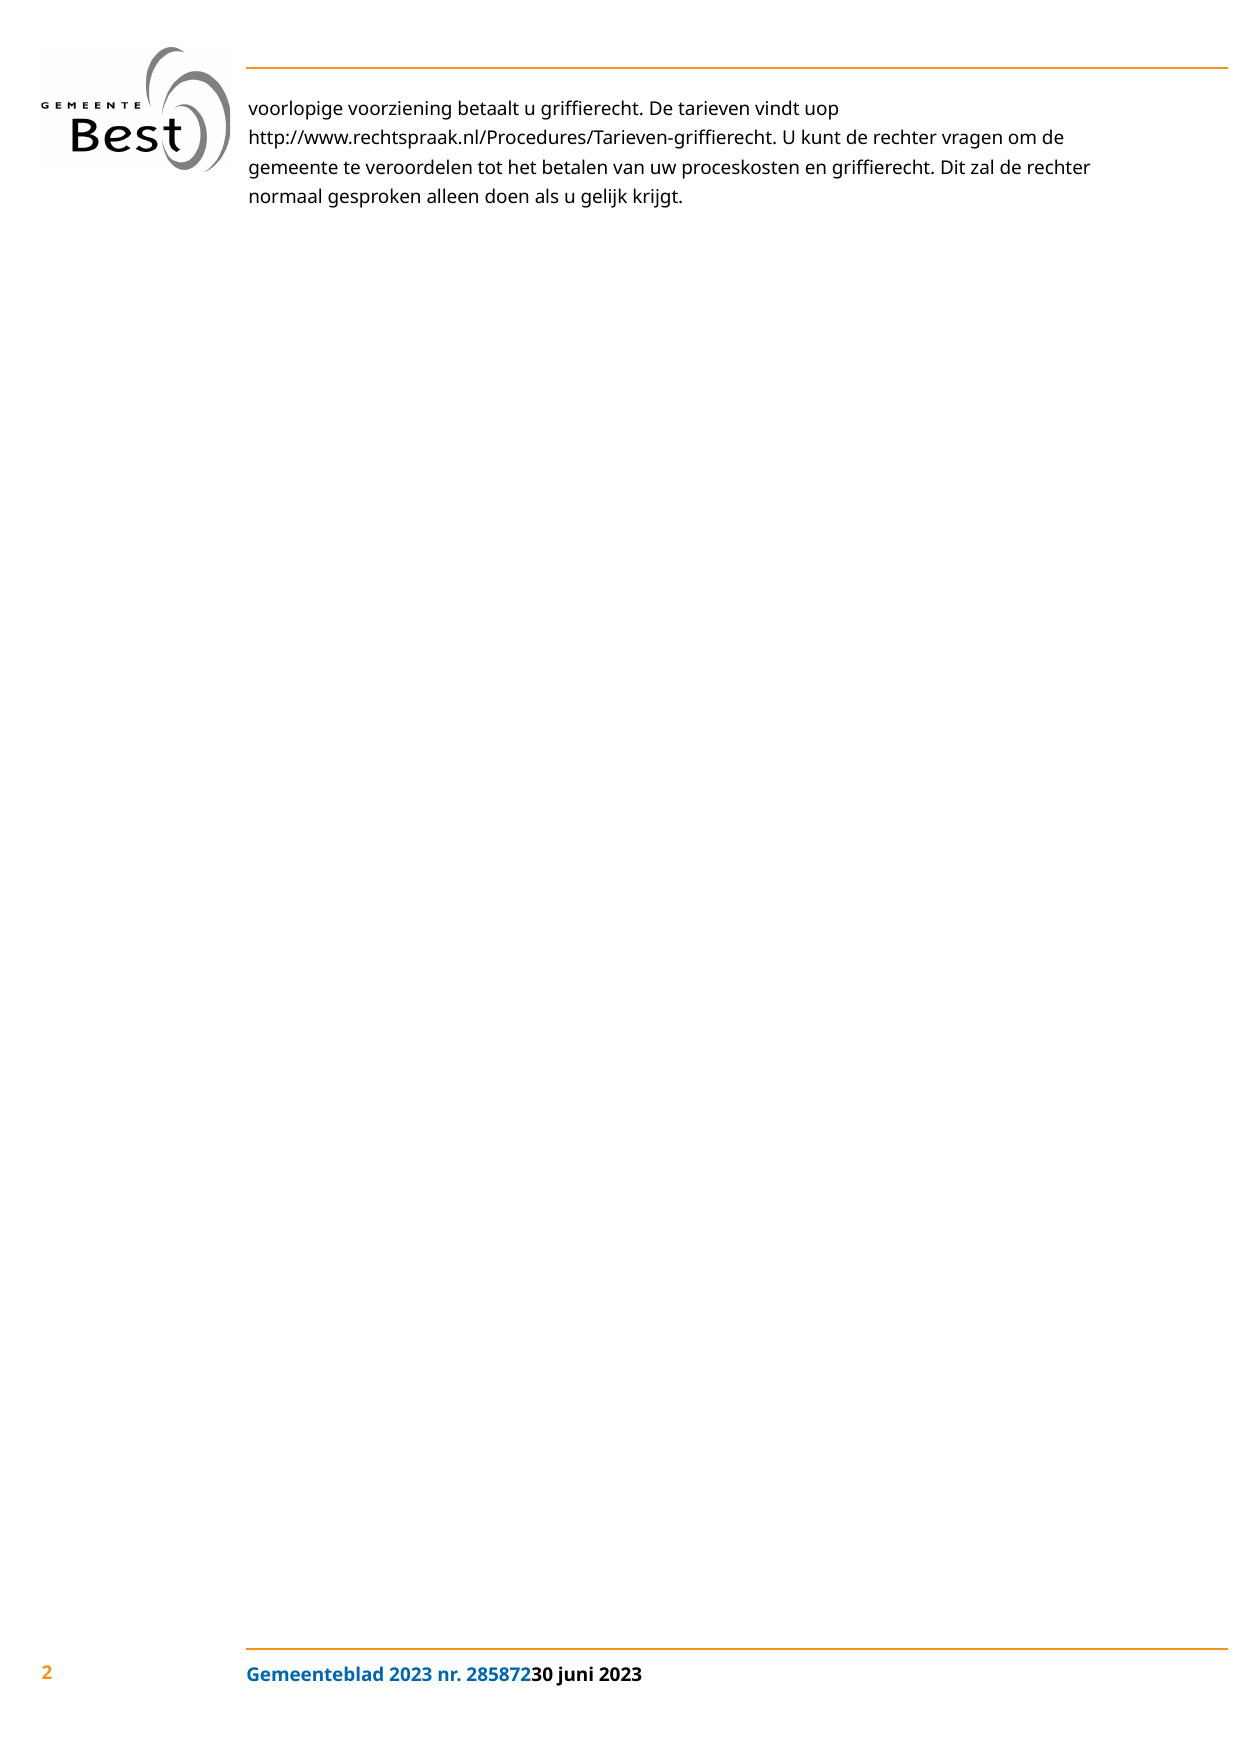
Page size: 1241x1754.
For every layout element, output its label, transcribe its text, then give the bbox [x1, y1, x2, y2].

text voorlopige voorziening betaalt u griffierecht. De tarieven vindt uop http://www.rechtspraak.nl/Procedures/Tarieven-griffierecht. U kunt de rechter vragen om de gemeente te veroordelen tot het betalen van uw proceskosten en griffierecht. Dit zal de rechter normaal gesproken alleen doen als u gelijk krijgt. [248, 95, 1152, 209]
picture [41, 47, 231, 172]
